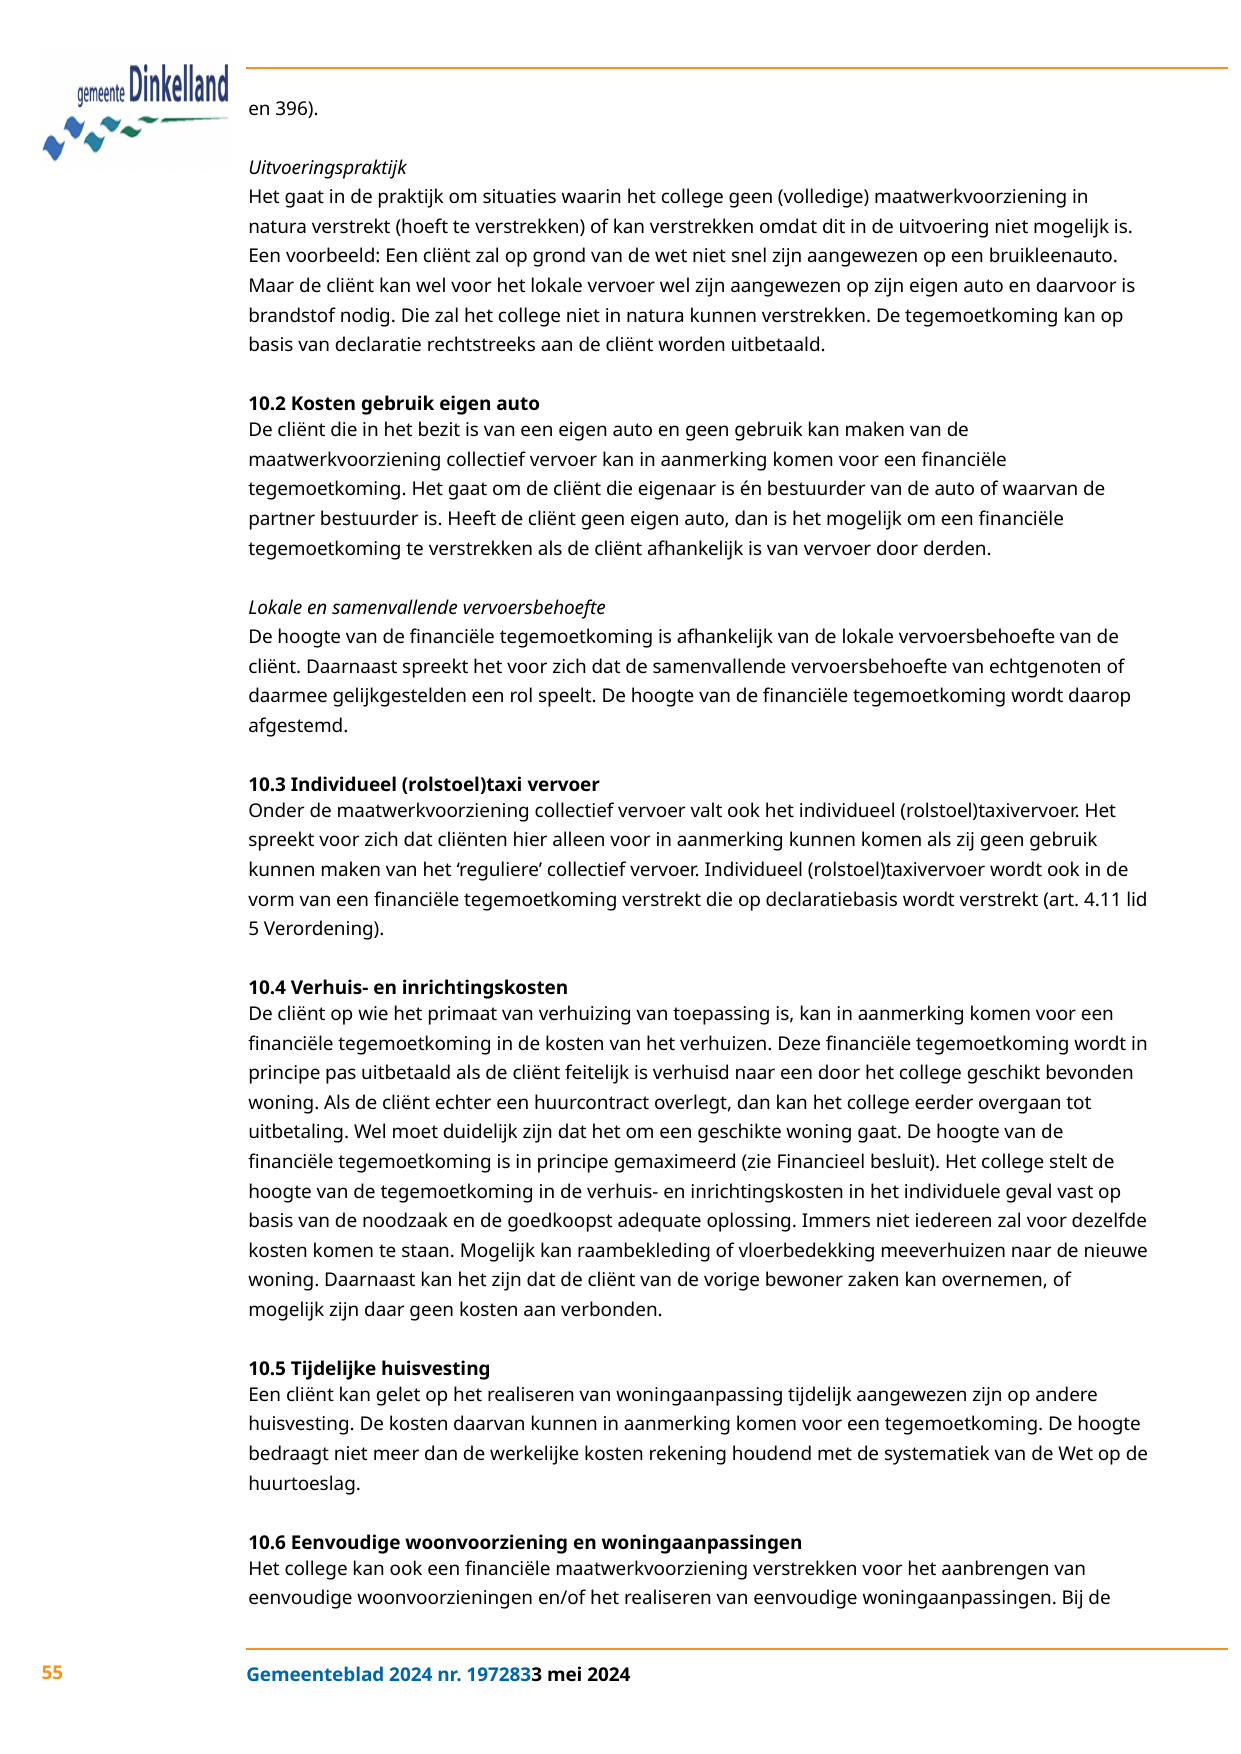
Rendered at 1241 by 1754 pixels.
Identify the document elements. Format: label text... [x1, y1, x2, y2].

text De cliënt op wie het primaat van verhuizing van toepassing is, kan in aanmerking komen voor een financiële tegemoetkoming in de kosten van het verhuizen. Deze financiële tegemoetkoming wordt in principe pas uitbetaald als de cliënt feitelijk is verhuisd naar een door het college geschikt bevonden woning. Als de cliënt echter een huurcontract overlegt, dan kan het college eerder overgaan tot uitbetaling. Wel moet duidelijk zijn dat het om een geschikte woning gaat. De hoogte van de financiële tegemoetkoming is in principe gemaximeerd (zie Financieel besluit). Het college stelt de hoogte van de tegemoetkoming in de verhuis- en inrichtingskosten in het individuele geval vast op basis van de noodzaak en de goedkoopst adequate oplossing. Immers niet iedereen zal voor dezelfde kosten komen te staan. Mogelijk kan raambekleding of vloerbedekking meeverhuizen naar de nieuwe woning. Daarnaast kan het zijn dat de cliënt van de vorige bewoner zaken kan overnemen, of mogelijk zijn daar geen kosten aan verbonden. [248, 1000, 1152, 1322]
text 10.3 Individueel (rolstoel)taxi vervoer [248, 771, 1152, 797]
picture [41, 47, 231, 172]
text 10.4 Verhuis- en inrichtingskosten [248, 974, 1152, 1000]
text 10.2 Kosten gebruik eigen auto [248, 391, 1152, 416]
text De hoogte van de financiële tegemoetkoming is afhankelijk van de lokale vervoersbehoefte van de cliënt. Daarnaast spreekt het voor zich dat de samenvallende vervoersbehoefte van echtgenoten of daarmee gelijkgestelden een rol speelt. De hoogte van de financiële tegemoetkoming wordt daarop afgestemd. [248, 623, 1152, 738]
text De cliënt die in het bezit is van een eigen auto en geen gebruik kan maken van de maatwerkvoorziening collectief vervoer kan in aanmerking komen voor een financiële tegemoetkoming. Het gaat om de cliënt die eigenaar is én bestuurder van de auto of waarvan de partner bestuurder is. Heeft de cliënt geen eigen auto, dan is het mogelijk om een financiële tegemoetkoming te verstrekken als de cliënt afhankelijk is van vervoer door derden. [248, 416, 1152, 560]
text Een cliënt kan gelet op het realiseren van woningaanpassing tijdelijk aangewezen zijn op andere huisvesting. De kosten daarvan kunnen in aanmerking komen voor een tegemoetkoming. De hoogte bedraagt niet meer dan de werkelijke kosten rekening houdend met de systematiek van de Wet op de huurtoeslag. [248, 1381, 1152, 1496]
text Onder de maatwerkvoorziening collectief vervoer valt ook het individueel (rolstoel)taxivervoer. Het spreekt voor zich dat cliënten hier alleen voor in aanmerking kunnen komen als zij geen gebruik kunnen maken van het ‘reguliere’ collectief vervoer. Individueel (rolstoel)taxivervoer wordt ook in de vorm van een financiële tegemoetkoming verstrekt die op declaratiebasis wordt verstrekt (art. 4.11 lid 5 Verordening). [248, 797, 1152, 941]
text Lokale en samenvallende vervoersbehoefte [248, 594, 1152, 619]
text Uitvoeringspraktijk [248, 154, 1152, 180]
text 10.6 Eenvoudige woonvoorziening en woningaanpassingen [248, 1529, 1152, 1555]
text en 396). [248, 95, 1152, 121]
text Het college kan ook een financiële maatwerkvoorziening verstrekken voor het aanbrengen van eenvoudige woonvoorzieningen en/of het realiseren van eenvoudige woningaanpassingen. Bij de [248, 1555, 1152, 1610]
text 10.5 Tijdelijke huisvesting [248, 1355, 1152, 1381]
text Het gaat in de praktijk om situaties waarin het college geen (volledige) maatwerkvoorziening in natura verstrekt (hoeft te verstrekken) of kan verstrekken omdat dit in de uitvoering niet mogelijk is. Een voorbeeld: Een cliënt zal op grond van de wet niet snel zijn aangewezen op een bruikleenauto. Maar de cliënt kan wel voor het lokale vervoer wel zijn aangewezen op zijn eigen auto en daarvoor is brandstof nodig. Die zal het college niet in natura kunnen verstrekken. De tegemoetkoming kan op basis van declaratie rechtstreeks aan de cliënt worden uitbetaald. [248, 183, 1152, 357]
